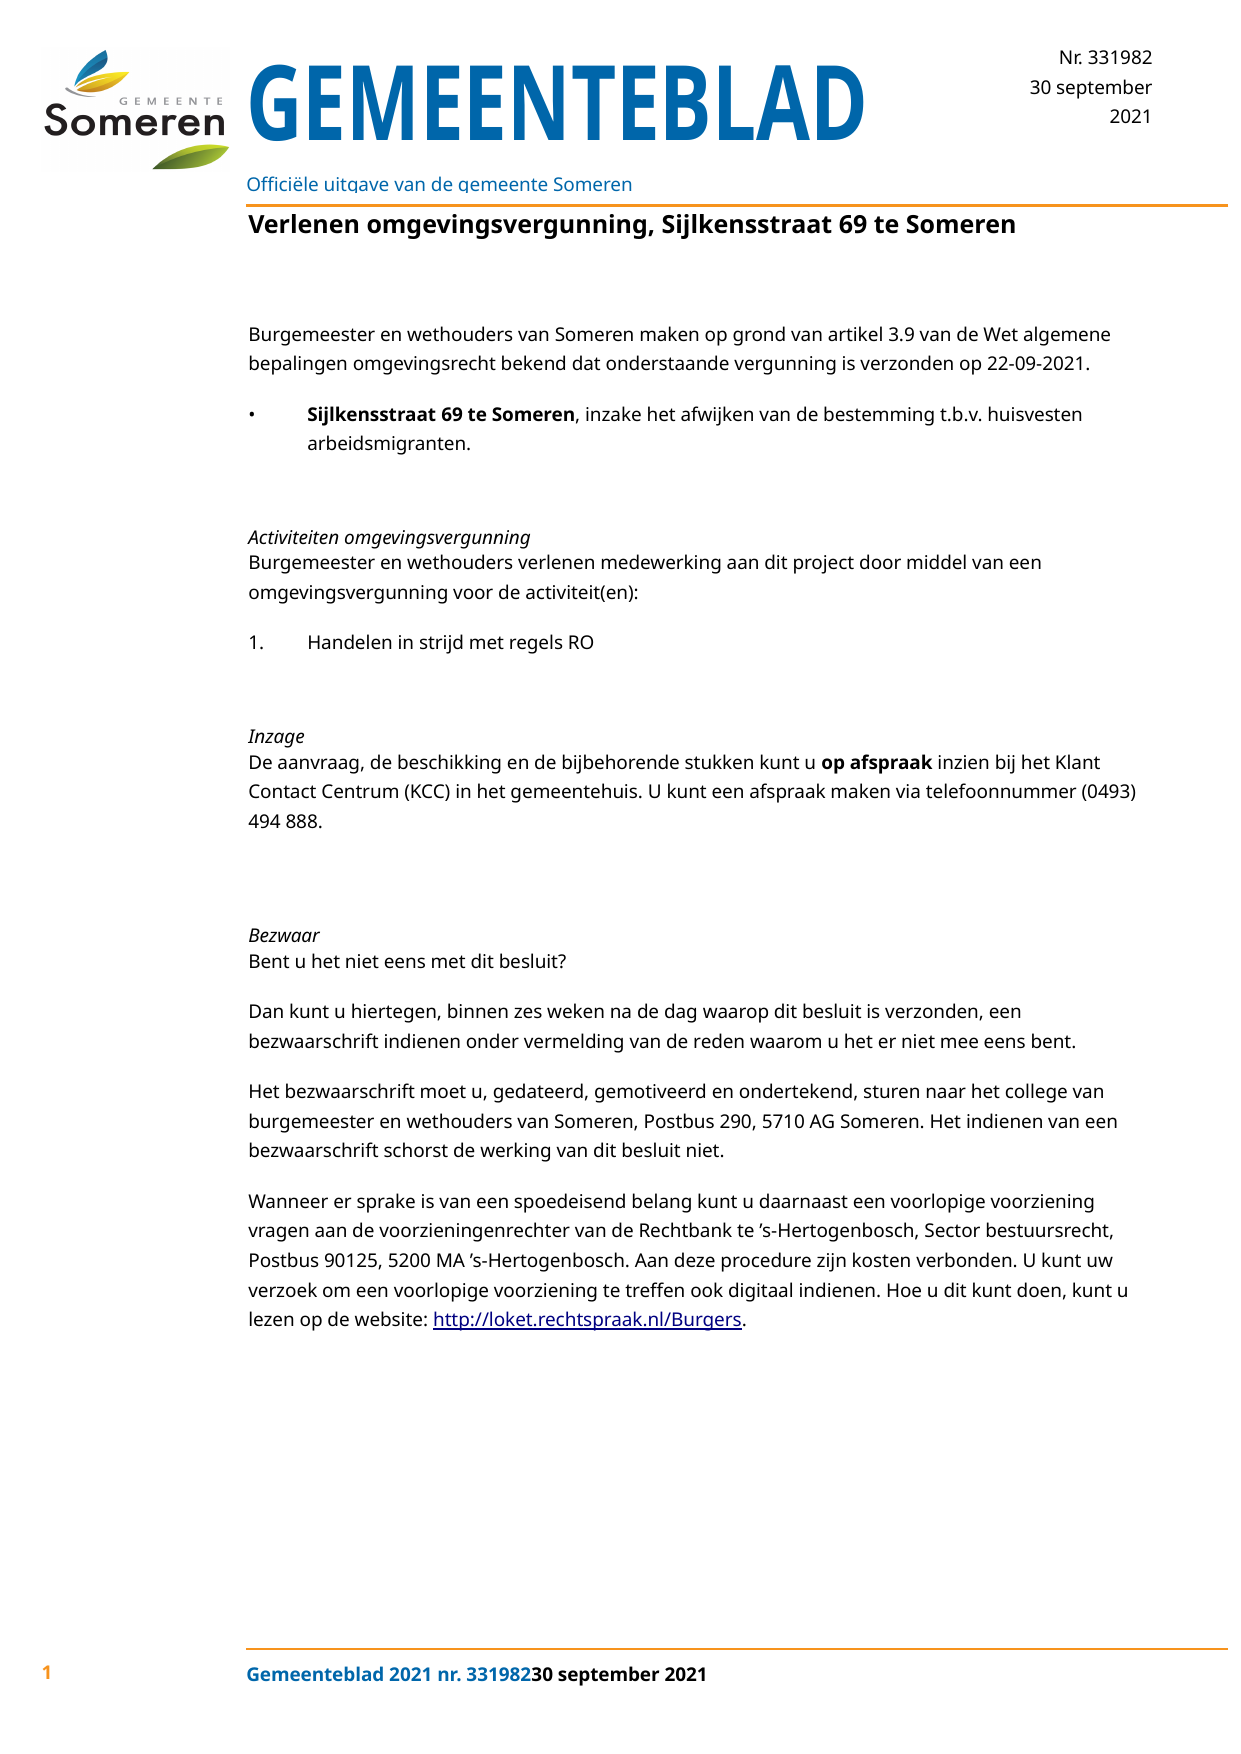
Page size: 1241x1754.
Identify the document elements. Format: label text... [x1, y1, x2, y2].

text Bent u het niet eens met dit besluit? [248, 948, 1152, 974]
text Bezwaar [248, 922, 1152, 948]
list Sijlkensstraat 69 te Someren, inzake het afwijken van de bestemming t.b.v. huisvesten arbeidsmigranten. [248, 401, 1152, 456]
text Burgemeester en wethouders van Someren maken op grond van artikel 3.9 van de Wet algemene bepalingen omgevingsrecht bekend dat onderstaande vergunning is verzonden op 22-09-2021. [248, 321, 1152, 376]
text Wanneer er sprake is van een spoedeisend belang kunt u daarnaast een voorlopige voorziening vragen aan de voorzieningenrechter van de Rechtbank te ’s-Hertogenbosch, Sector bestuursrecht, Postbus 90125, 5200 MA ’s-Hertogenbosch. Aan deze procedure zijn kosten verbonden. U kunt uw verzoek om een voorlopige voorziening te treffen ook digitaal indienen. Hoe u dit kunt doen, kunt u lezen op de website: http://loket.rechtspraak.nl/Burgers. [248, 1188, 1152, 1332]
text Dan kunt u hiertegen, binnen zes weken na de dag waarop dit besluit is verzonden, een bezwaarschrift indienen onder vermelding van de reden waarom u het er niet mee eens bent. [248, 998, 1152, 1054]
list Handelen in strijd met regels RO [248, 629, 1152, 655]
picture [41, 47, 231, 172]
text Activiteiten omgevingsvergunning [248, 524, 1152, 549]
text De aanvraag, de beschikking en de bijbehorende stukken kunt u op afspraak inzien bij het Klant Contact Centrum (KCC) in het gemeentehuis. U kunt een afspraak maken via telefoonnummer (0493) 494 888. [248, 749, 1152, 834]
text Verlenen omgevingsvergunning, Sijlkensstraat 69 te Someren [248, 207, 1152, 241]
text Het bezwaarschrift moet u, gedateerd, gemotiveerd en ondertekend, sturen naar het college van burgemeester en wethouders van Someren, Postbus 290, 5710 AG Someren. Het indienen van een bezwaarschrift schorst de werking van dit besluit niet. [248, 1078, 1152, 1163]
text Burgemeester en wethouders verlenen medewerking aan dit project door middel van een omgevingsvergunning voor de activiteit(en): [248, 549, 1152, 605]
text Inzage [248, 723, 1152, 749]
